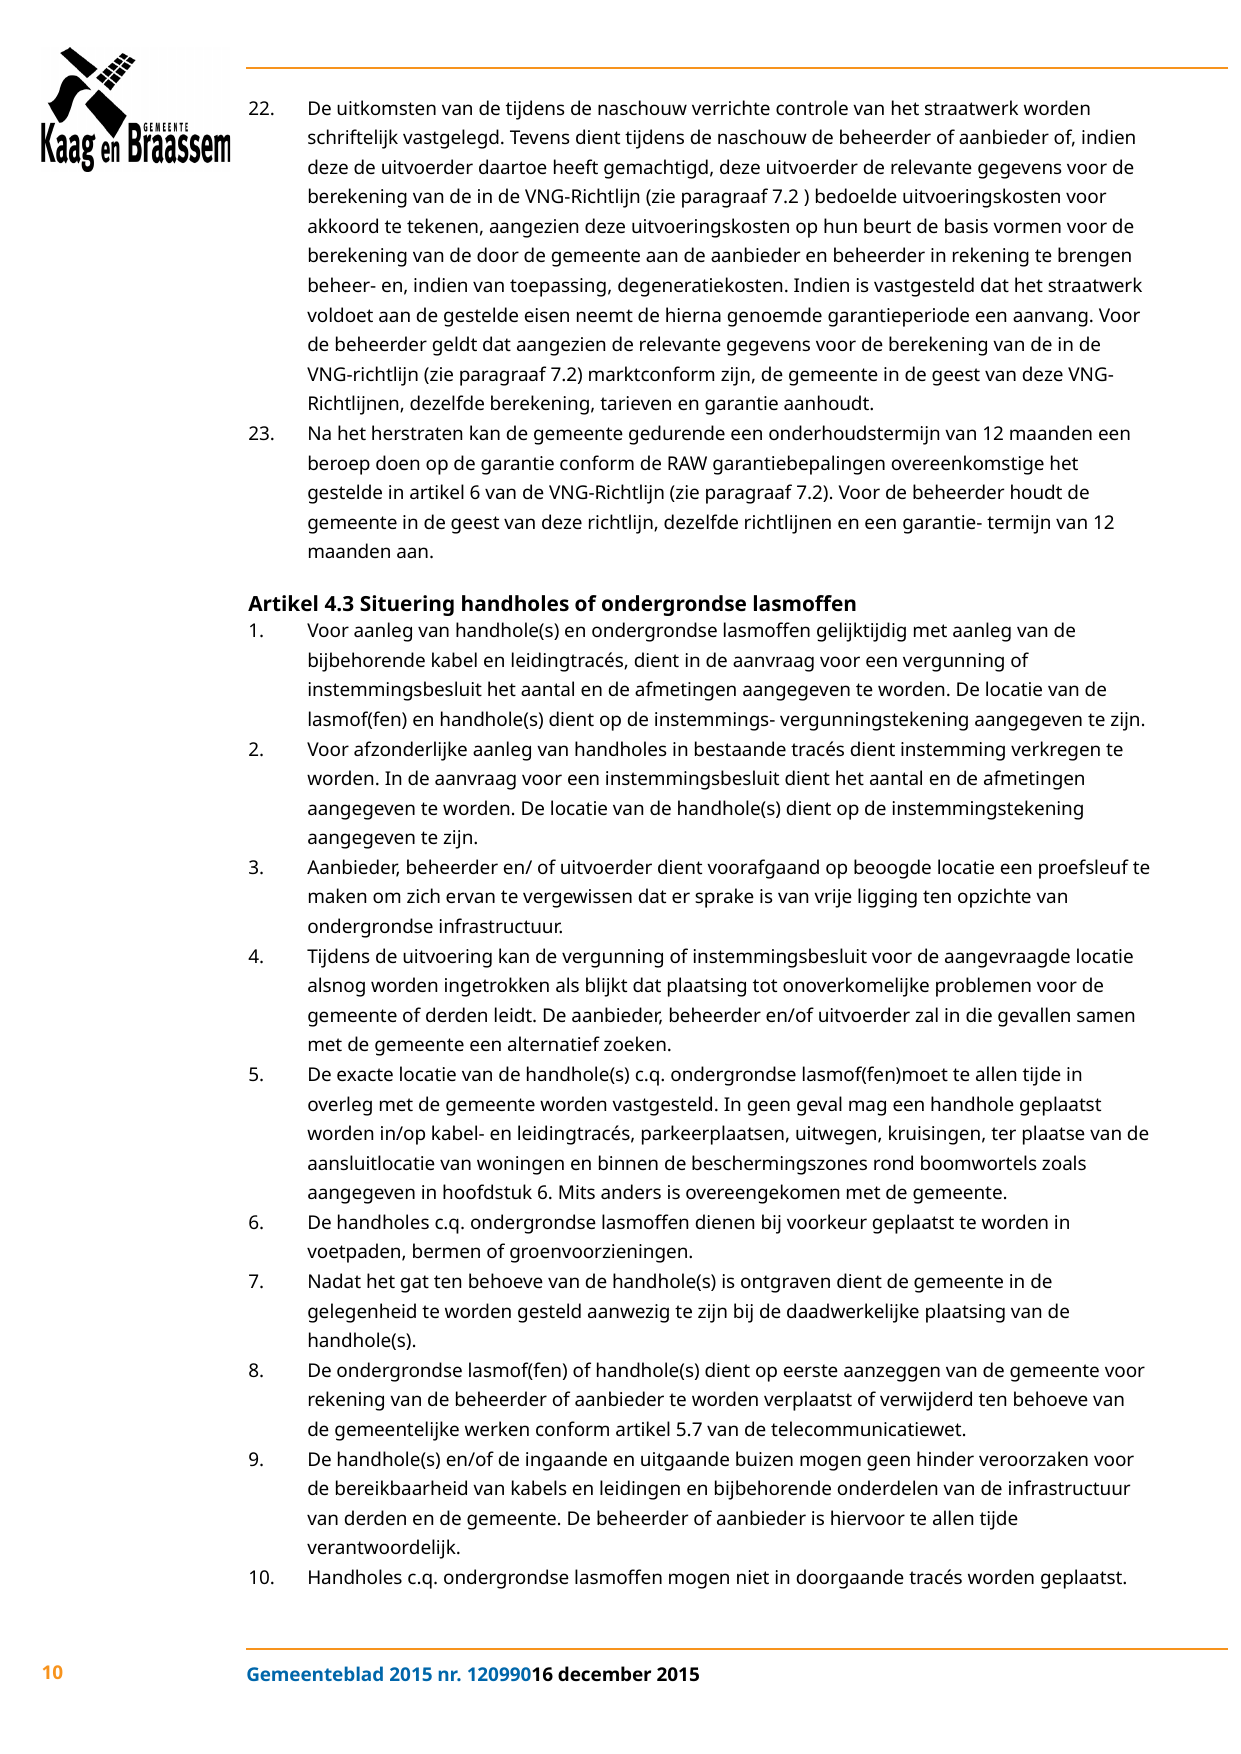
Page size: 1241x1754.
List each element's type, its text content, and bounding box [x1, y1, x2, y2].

list De exacte locatie van de handhole(s) c.q. ondergrondse lasmof(fen)moet te allen tijde in overleg met de gemeente worden vastgesteld. In geen geval mag een handhole geplaatst worden in/op kabel- en leidingtracés, parkeerplaatsen, uitwegen, kruisingen, ter plaatse van de aansluitlocatie van woningen en binnen de beschermingszones rond boomwortels zoals aangegeven in hoofdstuk 6. Mits anders is overeengekomen met de gemeente. [248, 1061, 1152, 1205]
list De uitkomsten van de tijdens de naschouw verrichte controle van het straatwerk worden schriftelijk vastgelegd. Tevens dient tijdens de naschouw de beheerder of aanbieder of, indien deze de uitvoerder daartoe heeft gemachtigd, deze uitvoerder de relevante gegevens voor de berekening van de in de VNG-Richtlijn (zie paragraaf 7.2 ) bedoelde uitvoeringskosten voor akkoord te tekenen, aangezien deze uitvoeringskosten op hun beurt de basis vormen voor de berekening van de door de gemeente aan de aanbieder en beheerder in rekening te brengen beheer- en, indien van toepassing, degeneratiekosten. Indien is vastgesteld dat het straatwerk voldoet aan de gestelde eisen neemt de hierna genoemde garantieperiode een aanvang. Voor de beheerder geldt dat aangezien de relevante gegevens voor de berekening van de in de VNG-richtlijn (zie paragraaf 7.2) marktconform zijn, de gemeente in de geest van deze VNG-Richtlijnen, dezelfde berekening, tarieven en garantie aanhoudt. [248, 95, 1152, 416]
list Voor aanleg van handhole(s) en ondergrondse lasmoffen gelijktijdig met aanleg van de bijbehorende kabel en leidingtracés, dient in de aanvraag voor een vergunning of instemmingsbesluit het aantal en de afmetingen aangegeven te worden. De locatie van de lasmof(fen) en handhole(s) dient op de instemmings- vergunningstekening aangegeven te zijn. [248, 617, 1152, 732]
list Handholes c.q. ondergrondse lasmoffen mogen niet in doorgaande tracés worden geplaatst. [248, 1564, 1152, 1590]
list De handholes c.q. ondergrondse lasmoffen dienen bij voorkeur geplaatst te worden in voetpaden, bermen of groenvoorzieningen. [248, 1209, 1152, 1264]
list Voor afzonderlijke aanleg van handholes in bestaande tracés dient instemming verkregen te worden. In de aanvraag voor een instemmingsbesluit dient het aantal en de afmetingen aangegeven te worden. De locatie van de handhole(s) dient op de instemmingstekening aangegeven te zijn. [248, 736, 1152, 850]
list De handhole(s) en/of de ingaande en uitgaande buizen mogen geen hinder veroorzaken voor de bereikbaarheid van kabels en leidingen en bijbehorende onderdelen van de infrastructuur van derden en de gemeente. De beheerder of aanbieder is hiervoor te allen tijde verantwoordelijk. [248, 1446, 1152, 1560]
picture [41, 47, 231, 172]
list Nadat het gat ten behoeve van de handhole(s) is ontgraven dient de gemeente in de gelegenheid te worden gesteld aanwezig te zijn bij de daadwerkelijke plaatsing van de handhole(s). [248, 1268, 1152, 1353]
list De ondergrondse lasmof(fen) of handhole(s) dient op eerste aanzeggen van de gemeente voor rekening van de beheerder of aanbieder te worden verplaatst of verwijderd ten behoeve van de gemeentelijke werken conform artikel 5.7 van de telecommunicatiewet. [248, 1357, 1152, 1442]
list Tijdens de uitvoering kan de vergunning of instemmingsbesluit voor de aangevraagde locatie alsnog worden ingetrokken als blijkt dat plaatsing tot onoverkomelijke problemen voor de gemeente of derden leidt. De aanbieder, beheerder en/of uitvoerder zal in die gevallen samen met de gemeente een alternatief zoeken. [248, 943, 1152, 1057]
text Artikel 4.3 Situering handholes of ondergrondse lasmoffen [248, 589, 1152, 617]
list Aanbieder, beheerder en/ of uitvoerder dient voorafgaand op beoogde locatie een proefsleuf te maken om zich ervan te vergewissen dat er sprake is van vrije ligging ten opzichte van ondergrondse infrastructuur. [248, 854, 1152, 939]
list Na het herstraten kan de gemeente gedurende een onderhoudstermijn van 12 maanden een beroep doen op de garantie conform de RAW garantiebepalingen overeenkomstige het gestelde in artikel 6 van de VNG-Richtlijn (zie paragraaf 7.2). Voor de beheerder houdt de gemeente in de geest van deze richtlijn, dezelfde richtlijnen en een garantie- termijn van 12 maanden aan. [248, 420, 1152, 564]
